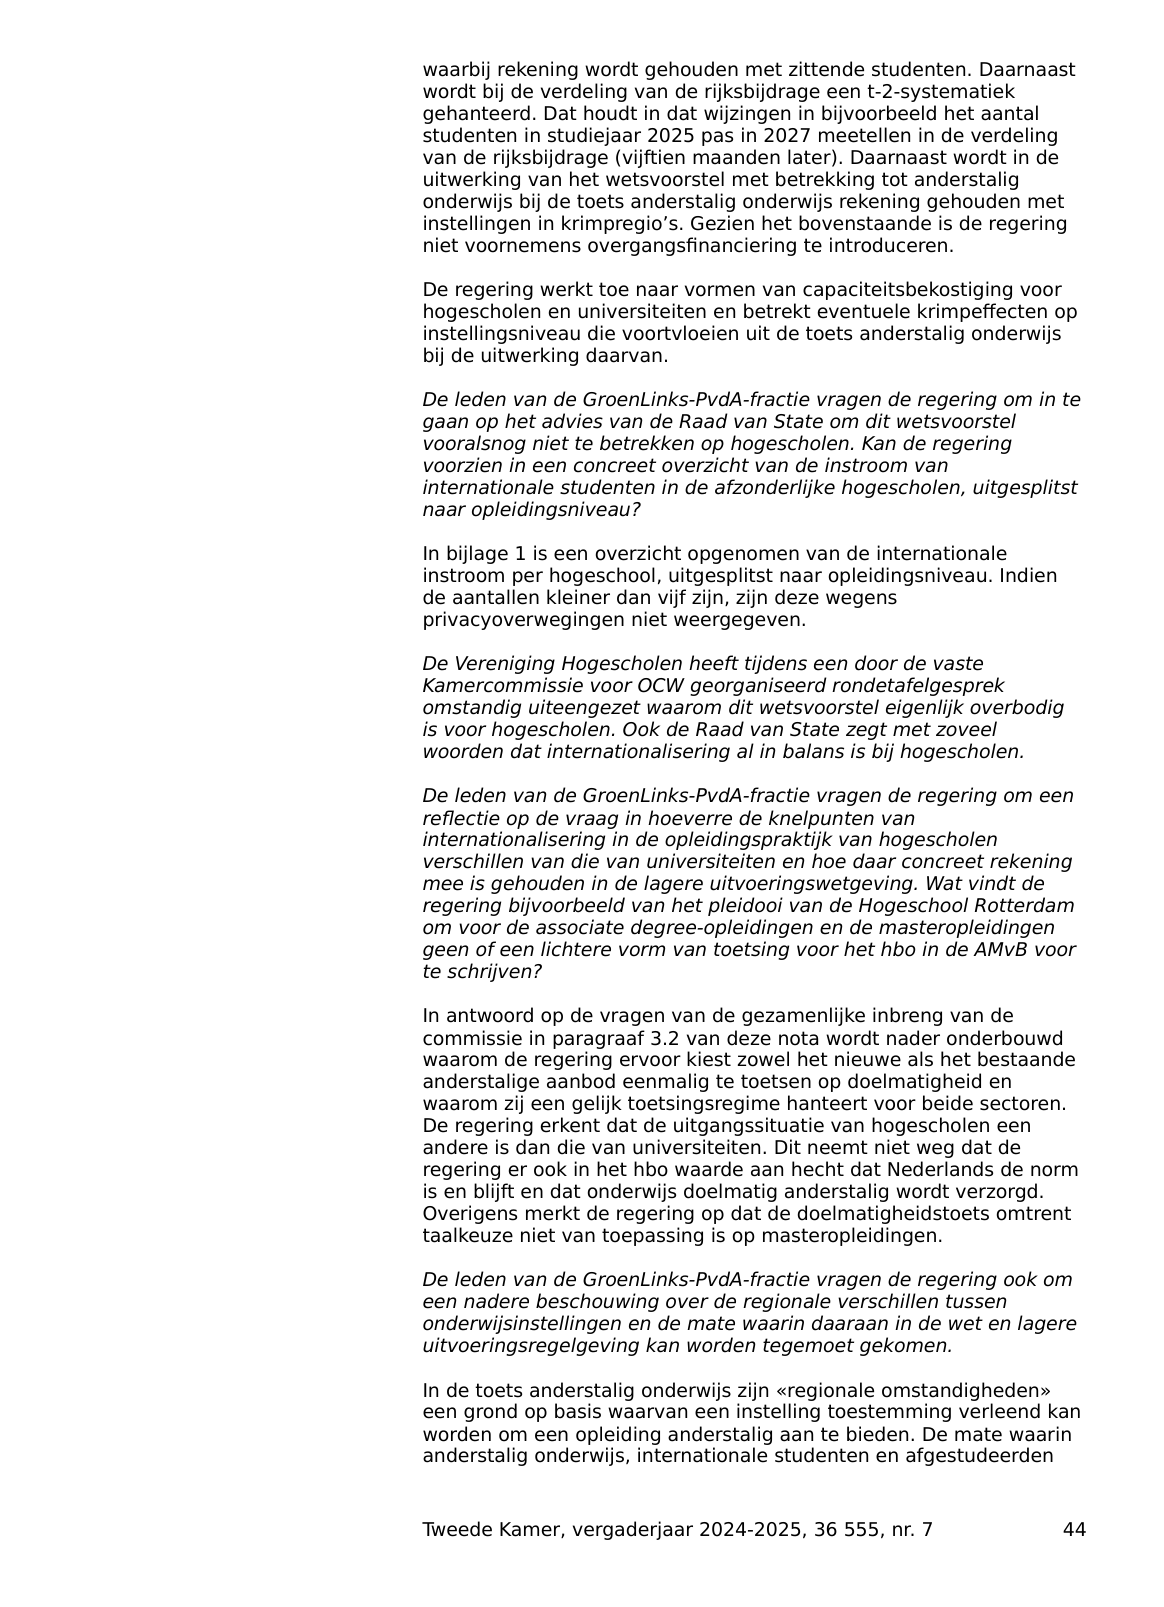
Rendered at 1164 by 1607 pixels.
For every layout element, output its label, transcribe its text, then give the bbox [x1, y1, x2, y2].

text In de toets anderstalig onderwijs zijn «regionale omstandigheden» een grond op basis waarvan een instelling toestemming verleend kan worden om een opleiding anderstalig aan te bieden. De mate waarin anderstalig onderwijs, internationale studenten en afgestudeerden [422, 1379, 1087, 1467]
text De leden van de GroenLinks-PvdA-fractie vragen de regering om een reflectie op de vraag in hoeverre de knelpunten van internationalisering in de opleidingspraktijk van hogescholen verschillen van die van universiteiten en hoe daar concreet rekening mee is gehouden in de lagere uitvoeringswetgeving. Wat vindt de regering bijvoorbeeld van het pleidooi van de Hogeschool Rotterdam om voor de associate degree-opleidingen en de masteropleidingen geen of een lichtere vorm van toetsing voor het hbo in de AMvB voor te schrijven? [422, 785, 1087, 983]
text De Vereniging Hogescholen heeft tijdens een door de vaste Kamercommissie voor OCW georganiseerd rondetafelgesprek omstandig uiteengezet waarom dit wetsvoorstel eigenlijk overbodig is voor hogescholen. Ook de Raad van State zegt met zoveel woorden dat internationalisering al in balans is bij hogescholen. [422, 653, 1087, 763]
text waarbij rekening wordt gehouden met zittende studenten. Daarnaast wordt bij de verdeling van de rijksbijdrage een t-2-systematiek gehanteerd. Dat houdt in dat wijzingen in bijvoorbeeld het aantal studenten in studiejaar 2025 pas in 2027 meetellen in de verdeling van de rijksbijdrage (vijftien maanden later). Daarnaast wordt in de uitwerking van het wetsvoorstel met betrekking tot anderstalig onderwijs bij de toets anderstalig onderwijs rekening gehouden met instellingen in krimpregio’s. Gezien het bovenstaande is de regering niet voornemens overgangsfinanciering te introduceren. [422, 59, 1087, 257]
text In bijlage 1 is een overzicht opgenomen van de internationale instroom per hogeschool, uitgesplitst naar opleidingsniveau. Indien de aantallen kleiner dan vijf zijn, zijn deze wegens privacyoverwegingen niet weergegeven. [422, 543, 1087, 631]
text De leden van de GroenLinks-PvdA-fractie vragen de regering ook om een nadere beschouwing over de regionale verschillen tussen onderwijsinstellingen en de mate waarin daaraan in de wet en lagere uitvoeringsregelgeving kan worden tegemoet gekomen. [422, 1269, 1087, 1357]
text De leden van de GroenLinks-PvdA-fractie vragen de regering om in te gaan op het advies van de Raad van State om dit wetsvoorstel vooralsnog niet te betrekken op hogescholen. Kan de regering voorzien in een concreet overzicht van de instroom van internationale studenten in de afzonderlijke hogescholen, uitgesplitst naar opleidingsniveau? [422, 389, 1087, 521]
text De regering werkt toe naar vormen van capaciteitsbekostiging voor hogescholen en universiteiten en betrekt eventuele krimpeffecten op instellingsniveau die voortvloeien uit de toets anderstalig onderwijs bij de uitwerking daarvan. [422, 279, 1087, 367]
text In antwoord op de vragen van de gezamenlijke inbreng van de commissie in paragraaf 3.2 van deze nota wordt nader onderbouwd waarom de regering ervoor kiest zowel het nieuwe als het bestaande anderstalige aanbod eenmalig te toetsen op doelmatigheid en waarom zij een gelijk toetsingsregime hanteert voor beide sectoren. De regering erkent dat de uitgangssituatie van hogescholen een andere is dan die van universiteiten. Dit neemt niet weg dat de regering er ook in het hbo waarde aan hecht dat Nederlands de norm is en blijft en dat onderwijs doelmatig anderstalig wordt verzorgd. Overigens merkt de regering op dat de doelmatigheidstoets omtrent taalkeuze niet van toepassing is op masteropleidingen. [422, 1005, 1087, 1247]
